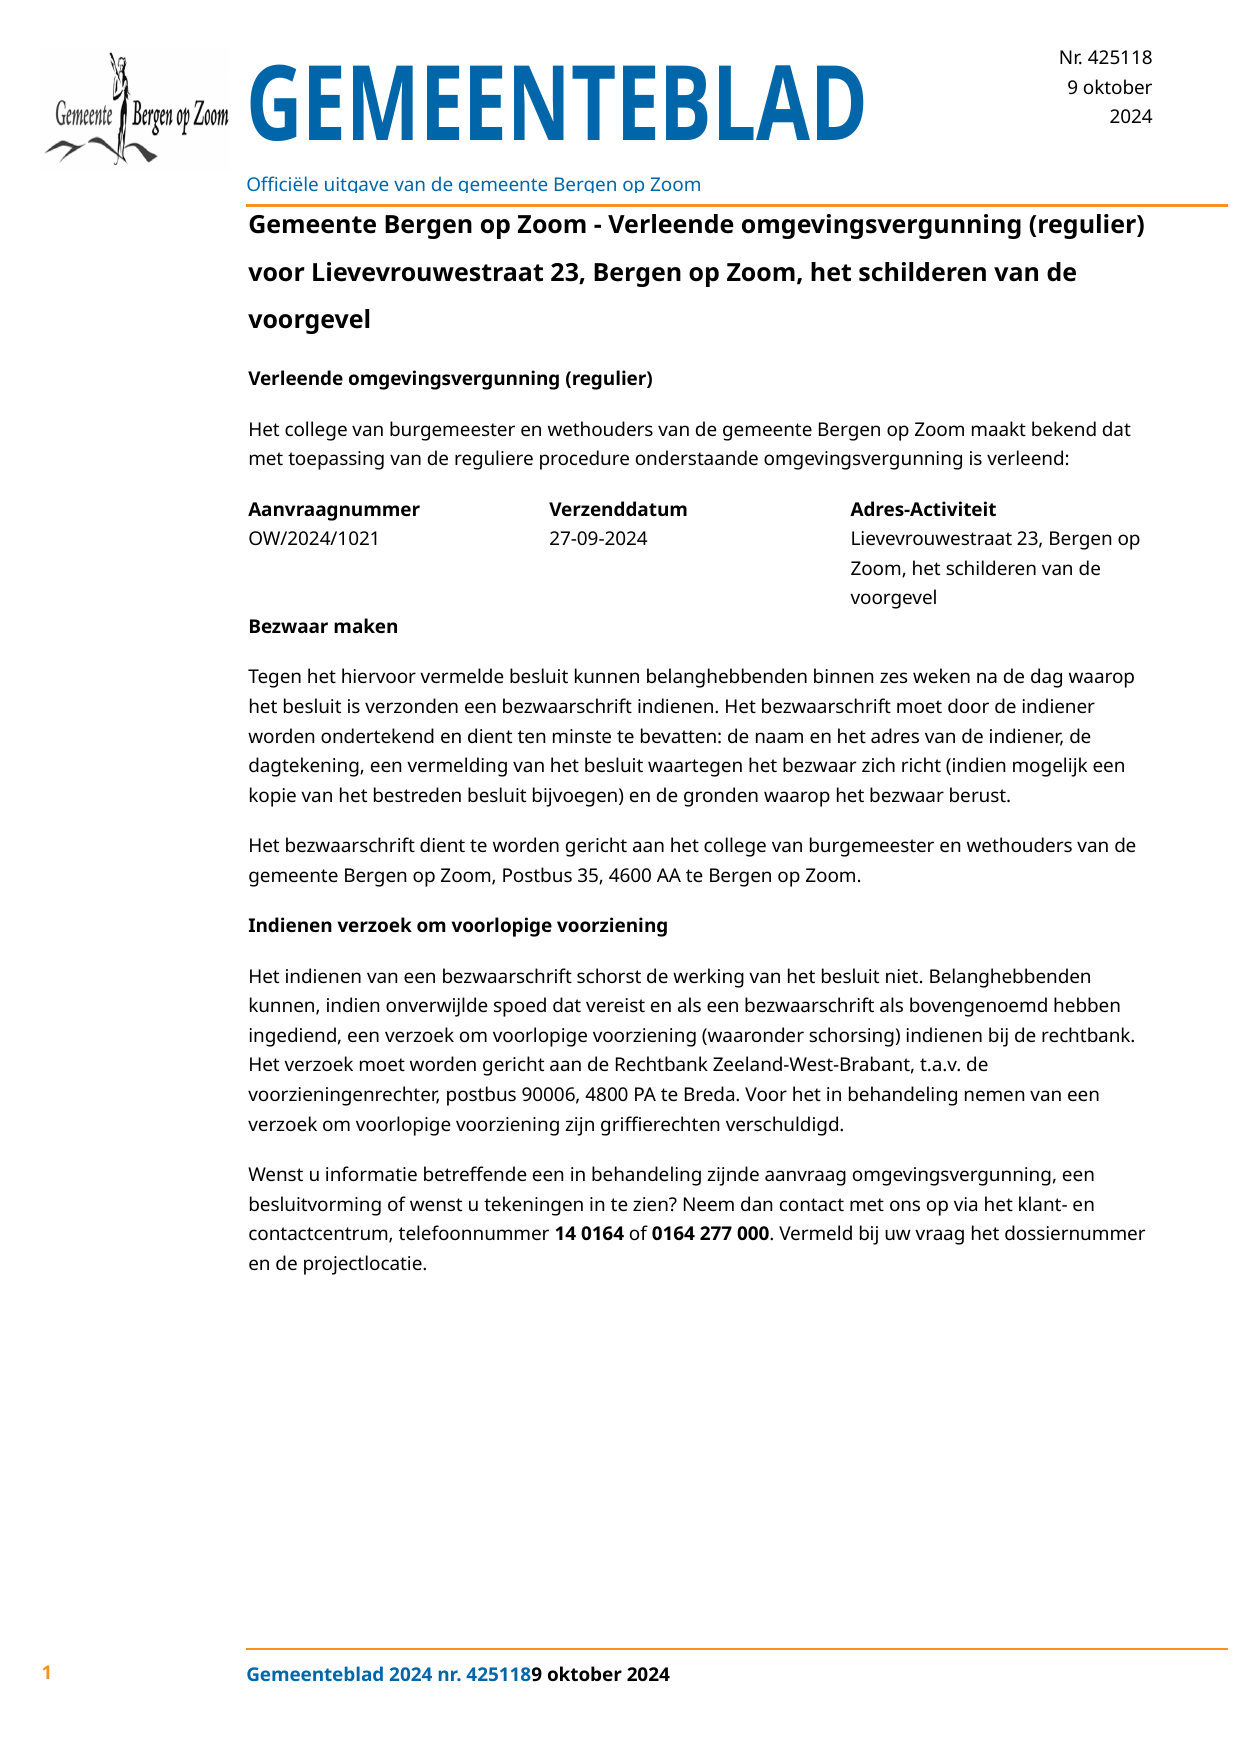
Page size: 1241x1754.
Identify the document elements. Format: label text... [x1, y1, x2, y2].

text Het college van burgemeester en wethouders van de gemeente Bergen op Zoom maakt bekend dat met toepassing van de reguliere procedure onderstaande omgevingsvergunning is verleend: [248, 416, 1152, 471]
text Tegen het hiervoor vermelde besluit kunnen belanghebbenden binnen zes weken na de dag waarop het besluit is verzonden een bezwaarschrift indienen. Het bezwaarschrift moet door de indiener worden ondertekend en dient ten minste te bevatten: de naam en het adres van de indiener, de dagtekening, een vermelding van het besluit waartegen het bezwaar zich richt (indien mogelijk een kopie van het bestreden besluit bijvoegen) en de gronden waarop het bezwaar berust. [248, 664, 1152, 808]
table_header Aanvraagnummer [248, 496, 549, 522]
text Wenst u informatie betreffende een in behandeling zijnde aanvraag omgevingsvergunning, een besluitvorming of wenst u tekeningen in te zien? Neem dan contact met ons op via het klant- en contactcentrum, telefoonnummer 14 0164 of 0164 277 000. Vermeld bij uw vraag het dossiernummer en de projectlocatie. [248, 1161, 1152, 1276]
picture [41, 47, 231, 172]
text Het bezwaarschrift dient te worden gericht aan het college van burgemeester en wethouders van de gemeente Bergen op Zoom, Postbus 35, 4600 AA te Bergen op Zoom. [248, 832, 1152, 888]
table_header Adres-Activiteit [850, 496, 1152, 522]
text Bezwaar maken [248, 613, 1152, 639]
text Indienen verzoek om voorlopige voorziening [248, 912, 1152, 938]
table_header Lievevrouwestraat 23, Bergen op Zoom, het schilderen van de voorgevel [850, 525, 1152, 610]
table_header 27-09-2024 [549, 525, 850, 610]
text Het indienen van een bezwaarschrift schorst de werking van het besluit niet. Belanghebbenden kunnen, indien onverwijlde spoed dat vereist en als een bezwaarschrift als bovengenoemd hebben ingediend, een verzoek om voorlopige voorziening (waaronder schorsing) indienen bij de rechtbank. Het verzoek moet worden gericht aan de Rechtbank Zeeland-West-Brabant, t.a.v. de voorzieningenrechter, postbus 90006, 4800 PA te Breda. Voor het in behandeling nemen van een verzoek om voorlopige voorziening zijn griffierechten verschuldigd. [248, 963, 1152, 1136]
text Verleende omgevingsvergunning (regulier) [248, 366, 1152, 391]
text Gemeente Bergen op Zoom - Verleende omgevingsvergunning (regulier) voor Lievevrouwestraat 23, Bergen op Zoom, het schilderen van de voorgevel [248, 207, 1152, 336]
table_header Verzenddatum [549, 496, 850, 522]
table_header OW/2024/1021 [248, 525, 549, 610]
